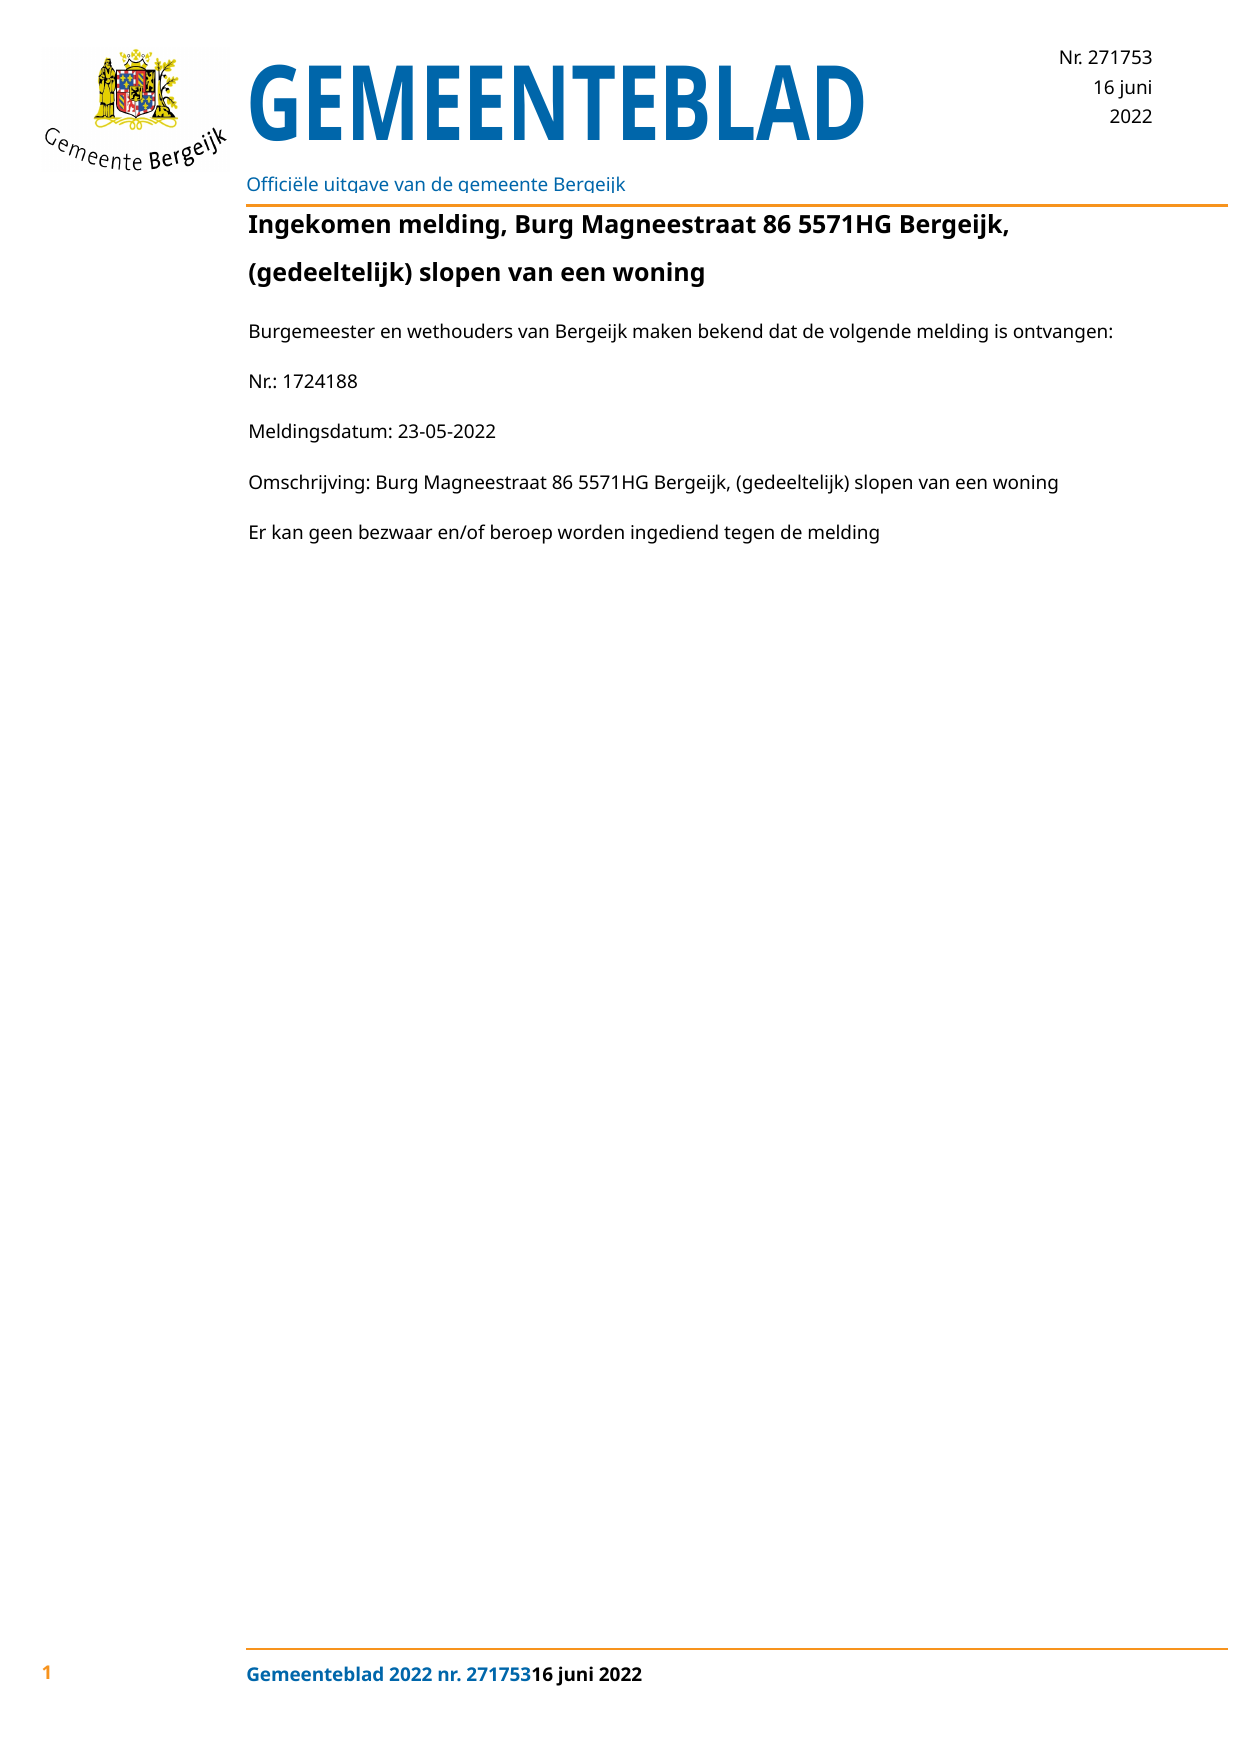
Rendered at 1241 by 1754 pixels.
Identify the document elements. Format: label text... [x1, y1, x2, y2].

picture [41, 47, 231, 172]
text Er kan geen bezwaar en/of beroep worden ingediend tegen de melding [248, 519, 1152, 545]
text Omschrijving: Burg Magneestraat 86 5571HG Bergeijk, (gedeeltelijk) slopen van een woning [248, 469, 1152, 495]
text Nr.: 1724188 [248, 368, 1152, 394]
text Ingekomen melding, Burg Magneestraat 86 5571HG Bergeijk, (gedeeltelijk) slopen van een woning [248, 207, 1152, 288]
text Meldingsdatum: 23-05-2022 [248, 419, 1152, 444]
text Burgemeester en wethouders van Bergeijk maken bekend dat de volgende melding is ontvangen: [248, 318, 1152, 344]
